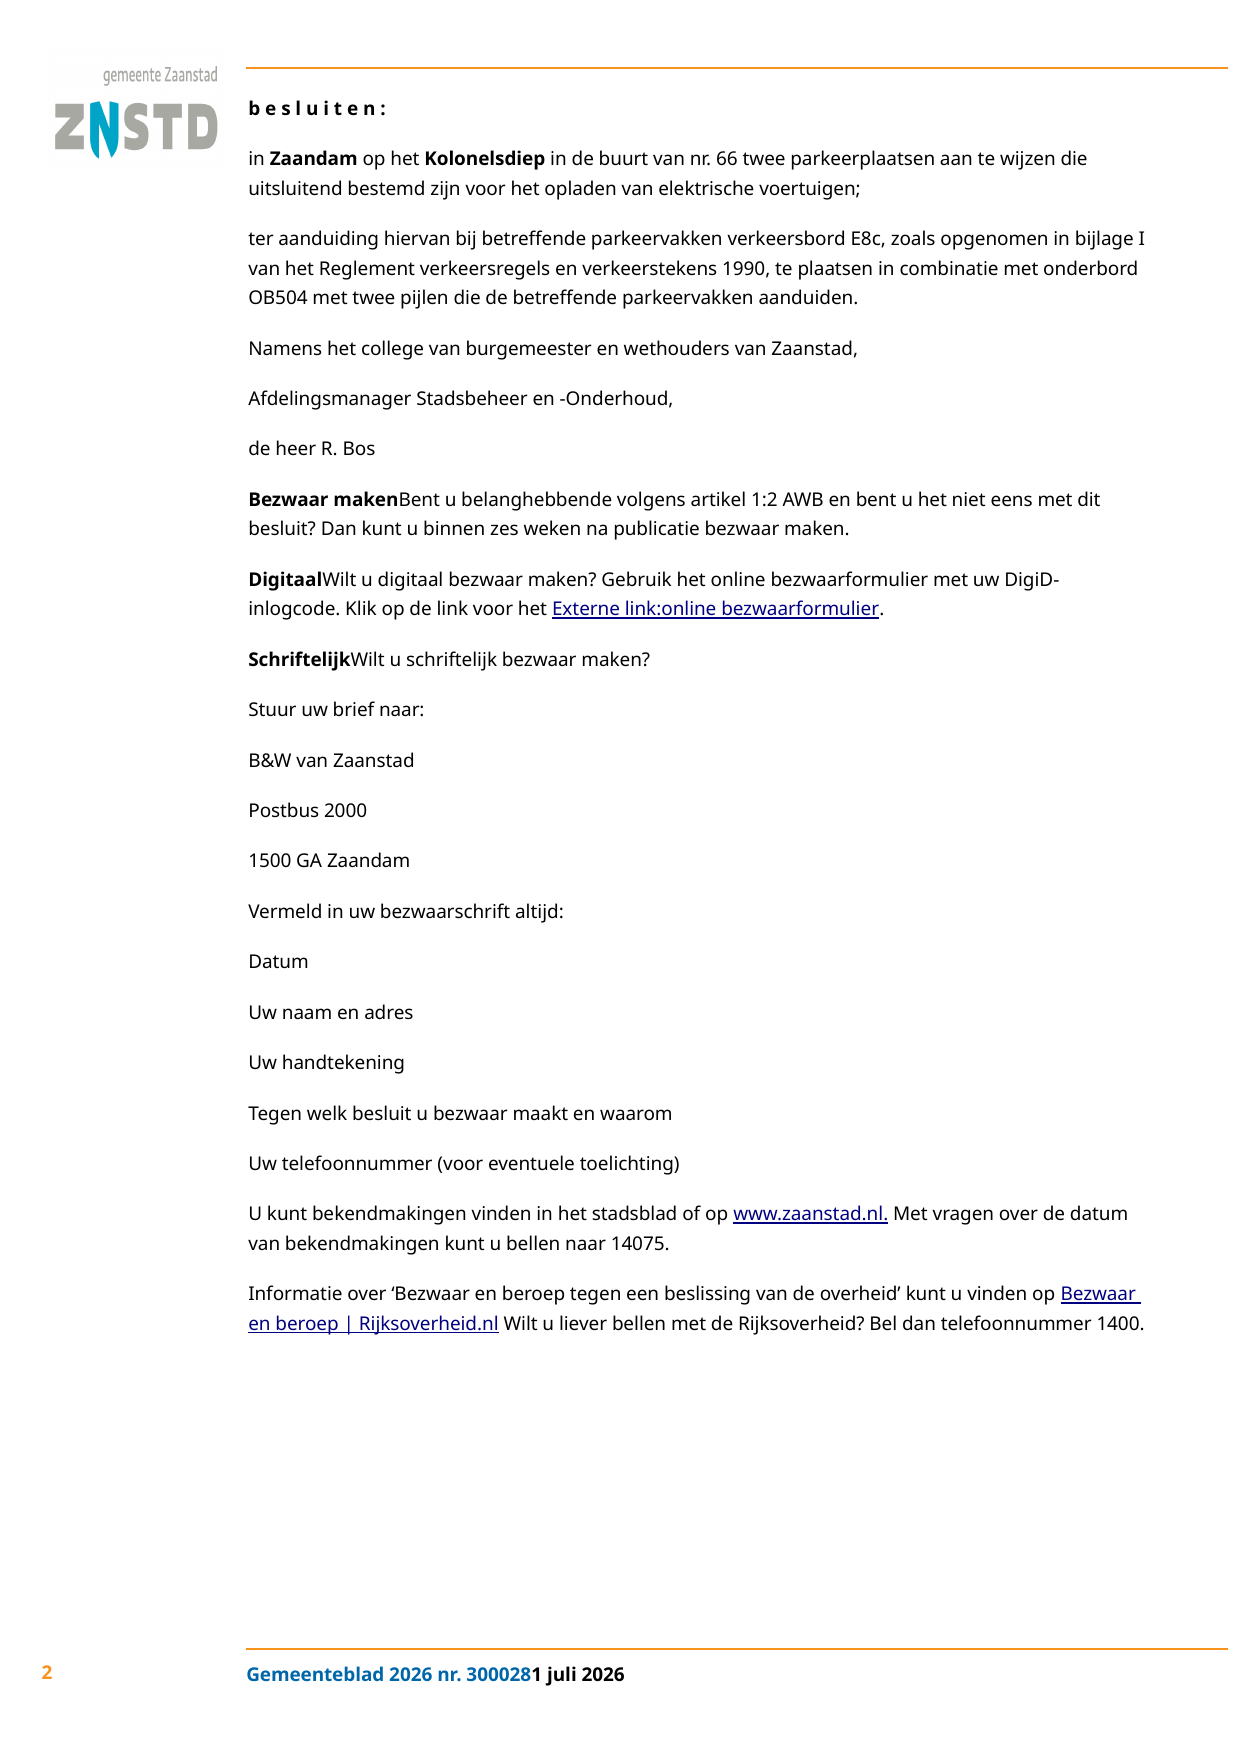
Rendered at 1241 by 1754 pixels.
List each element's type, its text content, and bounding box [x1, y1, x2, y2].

text U kunt bekendmakingen vinden in het stadsblad of op www.zaanstad.nl. Met vragen over de datum van bekendmakingen kunt u bellen naar 14075. [248, 1201, 1152, 1256]
text Uw handtekening [248, 1049, 1152, 1075]
text ter aanduiding hiervan bij betreffende parkeervakken verkeersbord E8c, zoals opgenomen in bijlage I van het Reglement verkeersregels en verkeerstekens 1990, te plaatsen in combinatie met onderbord OB504 met twee pijlen die de betreffende parkeervakken aanduiden. [248, 225, 1152, 310]
text Vermeld in uw bezwaarschrift altijd: [248, 898, 1152, 924]
text Uw naam en adres [248, 999, 1152, 1025]
text B&W van Zaanstad [248, 747, 1152, 773]
text b e s l u i t e n : [248, 95, 1152, 121]
text 1500 GA Zaandam [248, 848, 1152, 873]
text Bezwaar makenBent u belanghebbende volgens artikel 1:2 AWB en bent u het niet eens met dit besluit? Dan kunt u binnen zes weken na publicatie bezwaar maken. [248, 486, 1152, 541]
text Stuur uw brief naar: [248, 696, 1152, 722]
text Postbus 2000 [248, 797, 1152, 823]
text Tegen welk besluit u bezwaar maakt en waarom [248, 1100, 1152, 1126]
text in Zaandam op het Kolonelsdiep in de buurt van nr. 66 twee parkeerplaatsen aan te wijzen die uitsluitend bestemd zijn voor het opladen van elektrische voertuigen; [248, 145, 1152, 201]
text Namens het college van burgemeester en wethouders van Zaanstad, [248, 335, 1152, 361]
text DigitaalWilt u digitaal bezwaar maken? Gebruik het online bezwaarformulier met uw DigiD-inlogcode. Klik op de link voor het Externe link:online bezwaarformulier. [248, 566, 1152, 621]
text SchriftelijkWilt u schriftelijk bezwaar maken? [248, 646, 1152, 672]
text Uw telefoonnummer (voor eventuele toelichting) [248, 1150, 1152, 1176]
text de heer R. Bos [248, 436, 1152, 461]
text Datum [248, 948, 1152, 974]
text Afdelingsmanager Stadsbeheer en -Onderhoud, [248, 385, 1152, 411]
text Informatie over ‘Bezwaar en beroep tegen een beslissing van de overheid’ kunt u vinden op Bezwaar en beroep | Rijksoverheid.nl Wilt u liever bellen met de Rijksoverheid? Bel dan telefoonnummer 1400. [248, 1281, 1152, 1336]
picture [41, 47, 231, 172]
